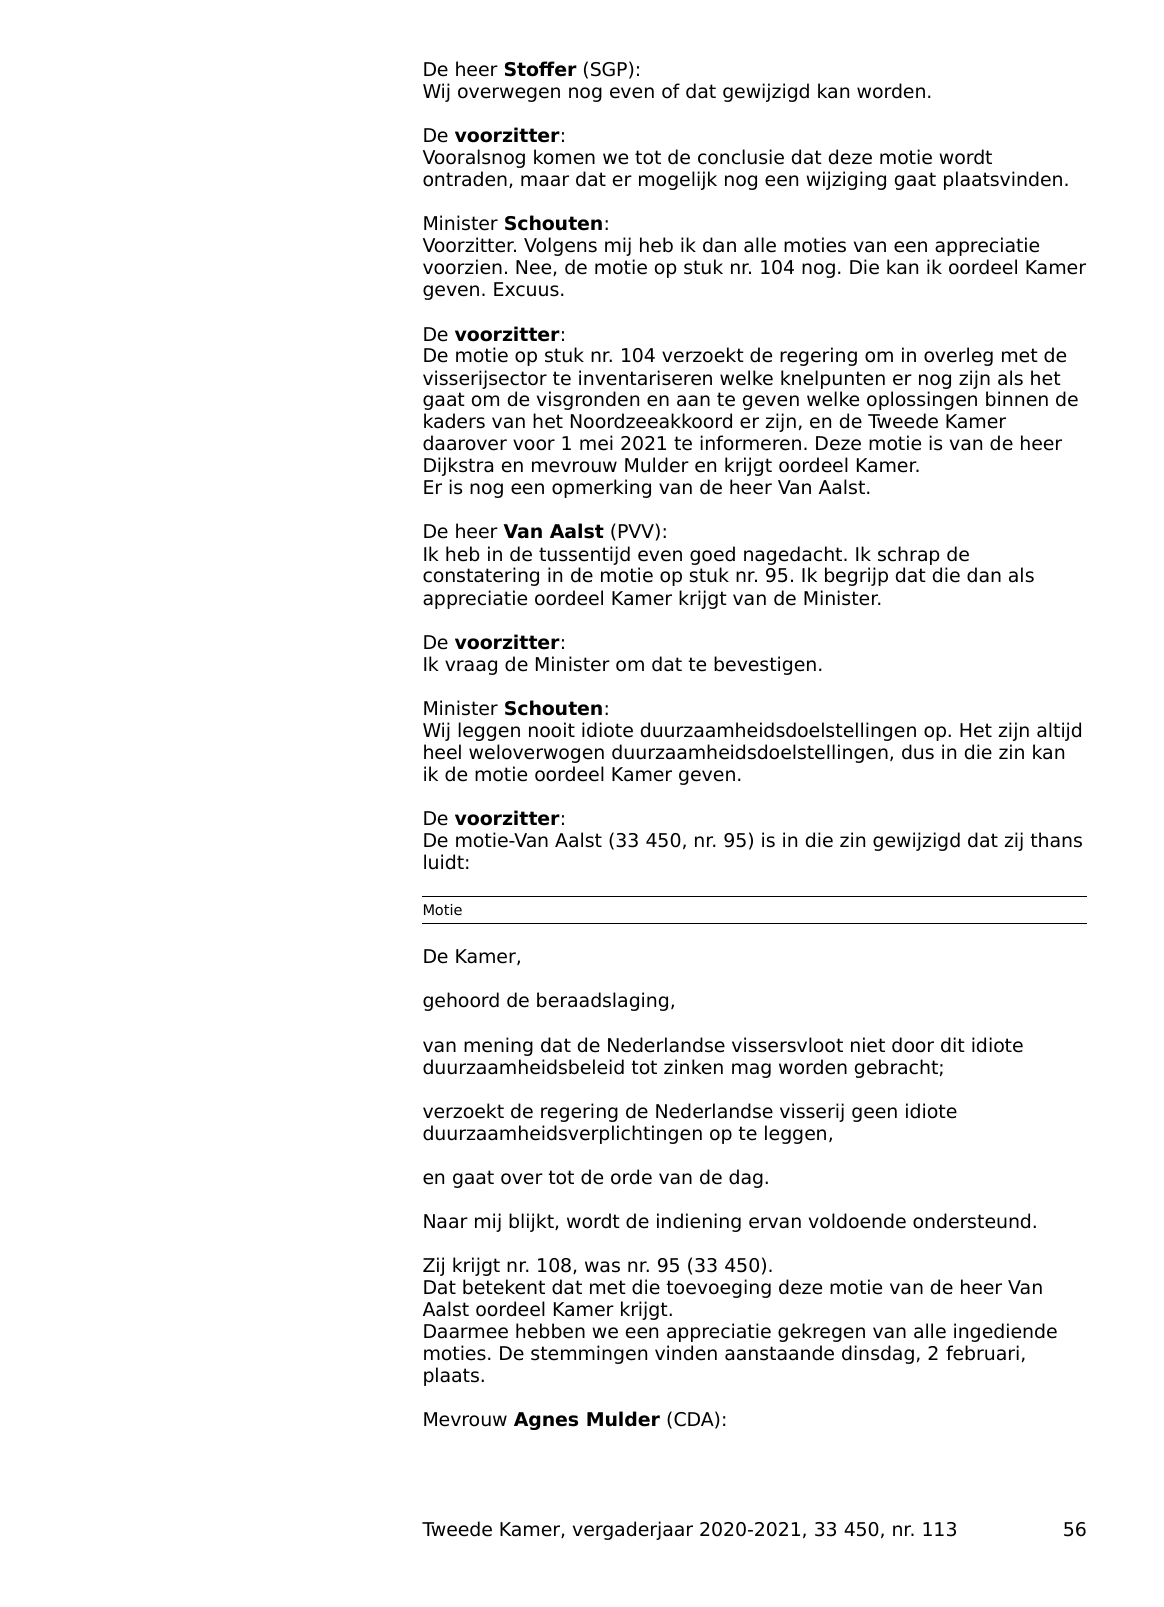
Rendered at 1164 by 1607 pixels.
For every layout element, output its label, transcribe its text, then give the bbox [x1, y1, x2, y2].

text De motie-Van Aalst (33 450, nr. 95) is in die zin gewijzigd dat zij thans luidt: [422, 830, 1087, 874]
text Minister Schouten: [422, 213, 1087, 235]
text Wij overwegen nog even of dat gewijzigd kan worden. [422, 81, 1087, 103]
text Voorzitter. Volgens mij heb ik dan alle moties van een appreciatie voorzien. Nee, de motie op stuk nr. 104 nog. Die kan ik oordeel Kamer geven. Excuus. [422, 235, 1087, 301]
text De voorzitter: [422, 125, 1087, 147]
text Minister Schouten: [422, 698, 1087, 720]
text De voorzitter: [422, 632, 1087, 653]
text en gaat over tot de orde van de dag. [422, 1167, 1087, 1189]
text De voorzitter: [422, 808, 1087, 830]
text van mening dat de Nederlandse vissersvloot niet door dit idiote duurzaamheidsbeleid tot zinken mag worden gebracht; [422, 1034, 1087, 1078]
text De motie op stuk nr. 104 verzoekt de regering om in overleg met de visserijsector te inventariseren welke knelpunten er nog zijn als het gaat om de visgronden en aan te geven welke oplossingen binnen de kaders van het Noordzeeakkoord er zijn, en de Tweede Kamer daarover voor 1 mei 2021 te informeren. Deze motie is van de heer Dijkstra en mevrouw Mulder en krijgt oordeel Kamer. [422, 345, 1087, 477]
text Vooralsnog komen we tot de conclusie dat deze motie wordt ontraden, maar dat er mogelijk nog een wijziging gaat plaatsvinden. [422, 147, 1087, 191]
text De voorzitter: [422, 323, 1087, 345]
text Ik heb in de tussentijd even goed nagedacht. Ik schrap de constatering in de motie op stuk nr. 95. Ik begrijp dat die dan als appreciatie oordeel Kamer krijgt van de Minister. [422, 543, 1087, 609]
text De Kamer, [422, 946, 1087, 968]
text De heer Van Aalst (PVV): [422, 521, 1087, 543]
text Wij leggen nooit idiote duurzaamheidsdoelstellingen op. Het zijn altijd heel weloverwogen duurzaamheidsdoelstellingen, dus in die zin kan ik de motie oordeel Kamer geven. [422, 720, 1087, 786]
text verzoekt de regering de Nederlandse visserij geen idiote duurzaamheidsverplichtingen op te leggen, [422, 1101, 1087, 1145]
text Naar mij blijkt, wordt de indiening ervan voldoende ondersteund. [422, 1211, 1087, 1233]
text Zij krijgt nr. 108, was nr. 95 (33 450). [422, 1255, 1087, 1277]
text De heer Stoffer (SGP): [422, 59, 1087, 81]
text Er is nog een opmerking van de heer Van Aalst. [422, 477, 1087, 499]
text Ik vraag de Minister om dat te bevestigen. [422, 653, 1087, 676]
text Mevrouw Agnes Mulder (CDA): [422, 1409, 1087, 1431]
text Daarmee hebben we een appreciatie gekregen van alle ingediende moties. De stemmingen vinden aanstaande dinsdag, 2 februari, plaats. [422, 1321, 1087, 1387]
table_header Motie [422, 897, 1087, 923]
text gehoord de beraadslaging, [422, 990, 1087, 1012]
text Dat betekent dat met die toevoeging deze motie van de heer Van Aalst oordeel Kamer krijgt. [422, 1277, 1087, 1321]
